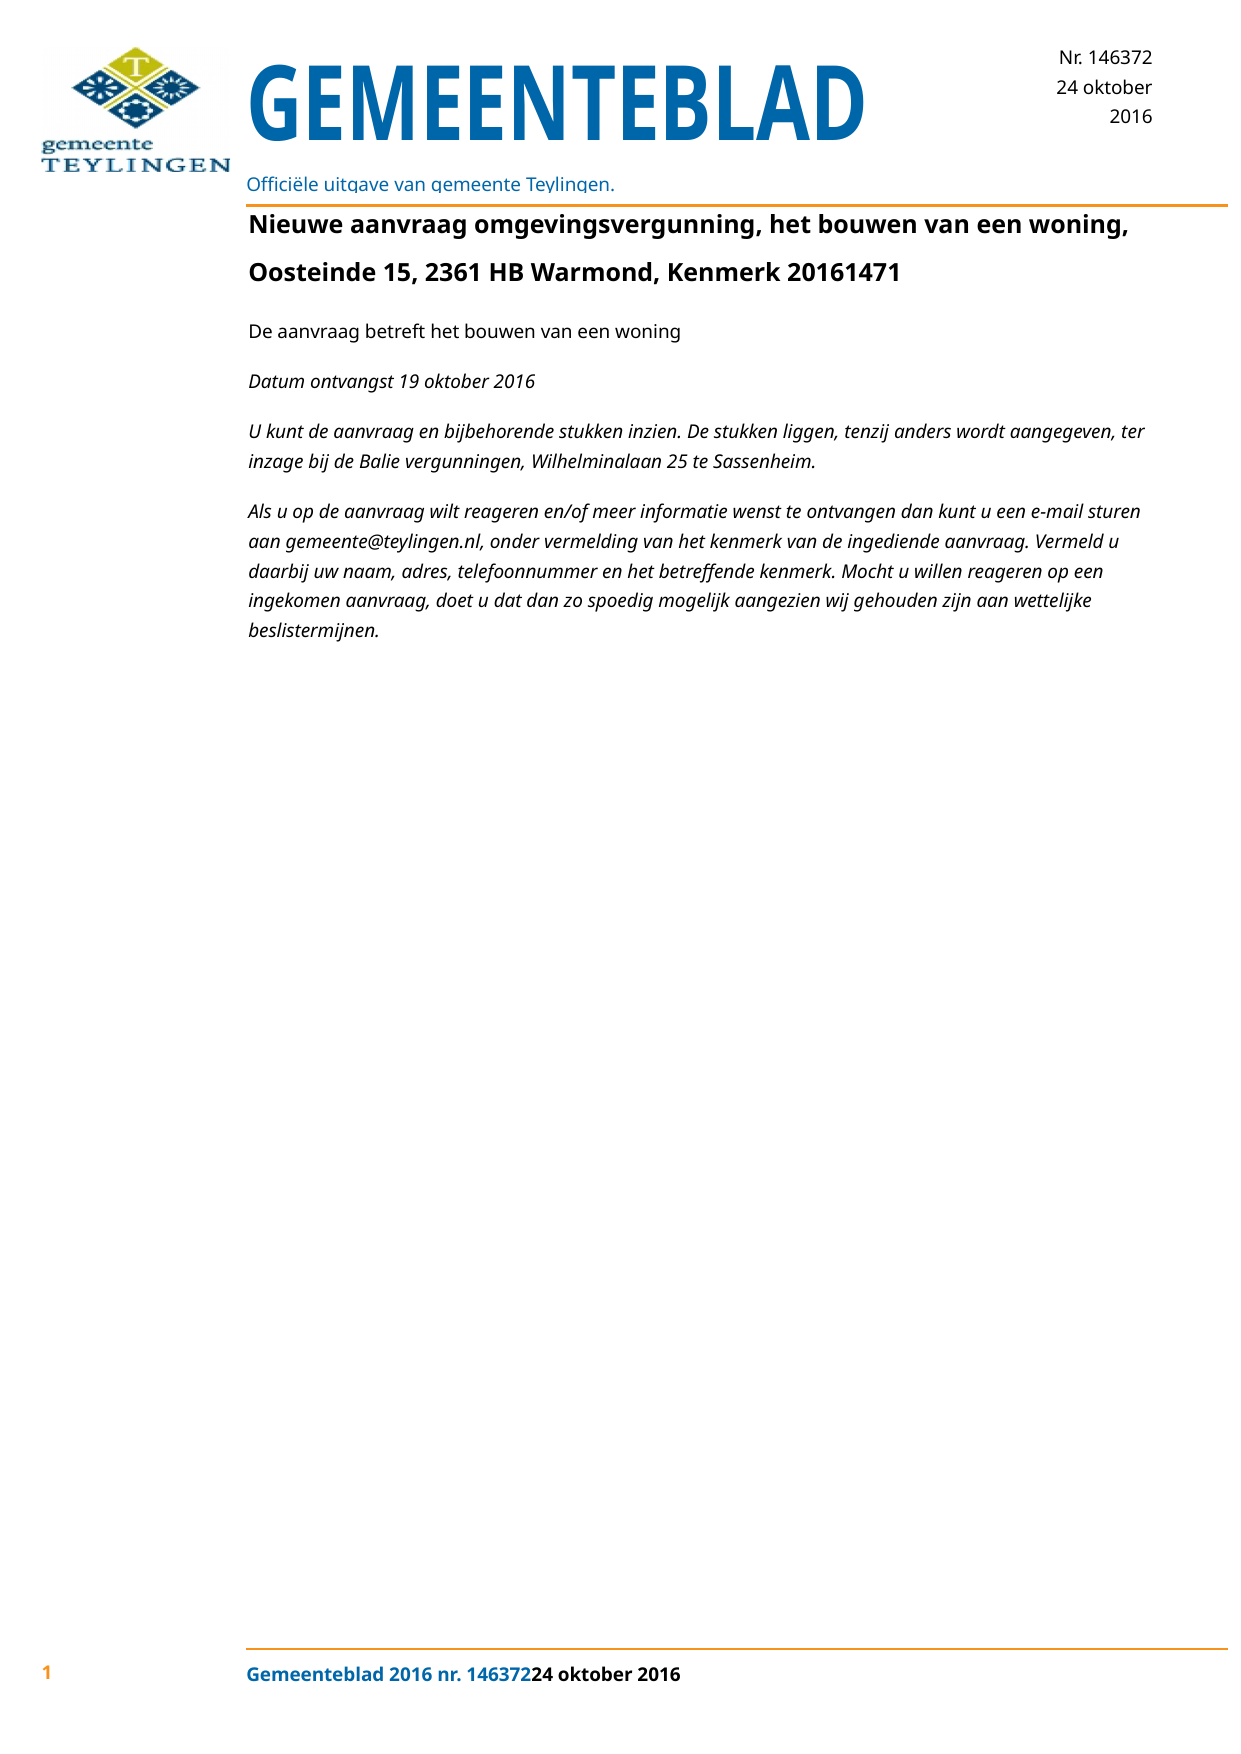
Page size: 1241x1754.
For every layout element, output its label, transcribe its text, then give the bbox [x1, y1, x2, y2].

text De aanvraag betreft het bouwen van een woning [248, 318, 1152, 344]
text Nieuwe aanvraag omgevingsvergunning, het bouwen van een woning, Oosteinde 15, 2361 HB Warmond, Kenmerk 20161471 [248, 207, 1152, 288]
picture [41, 47, 231, 172]
text Datum ontvangst 19 oktober 2016 [248, 368, 1152, 394]
text U kunt de aanvraag en bijbehorende stukken inzien. De stukken liggen, tenzij anders wordt aangegeven, ter inzage bij de Balie vergunningen, Wilhelminalaan 25 te Sassenheim. [248, 419, 1152, 474]
text Als u op de aanvraag wilt reageren en/of meer informatie wenst te ontvangen dan kunt u een e-mail sturen aan gemeente@teylingen.nl, onder vermelding van het kenmerk van de ingediende aanvraag. Vermeld u daarbij uw naam, adres, telefoonnummer en het betreffende kenmerk. Mocht u willen reageren op een ingekomen aanvraag, doet u dat dan zo spoedig mogelijk aangezien wij gehouden zijn aan wettelijke beslistermijnen. [248, 499, 1152, 643]
